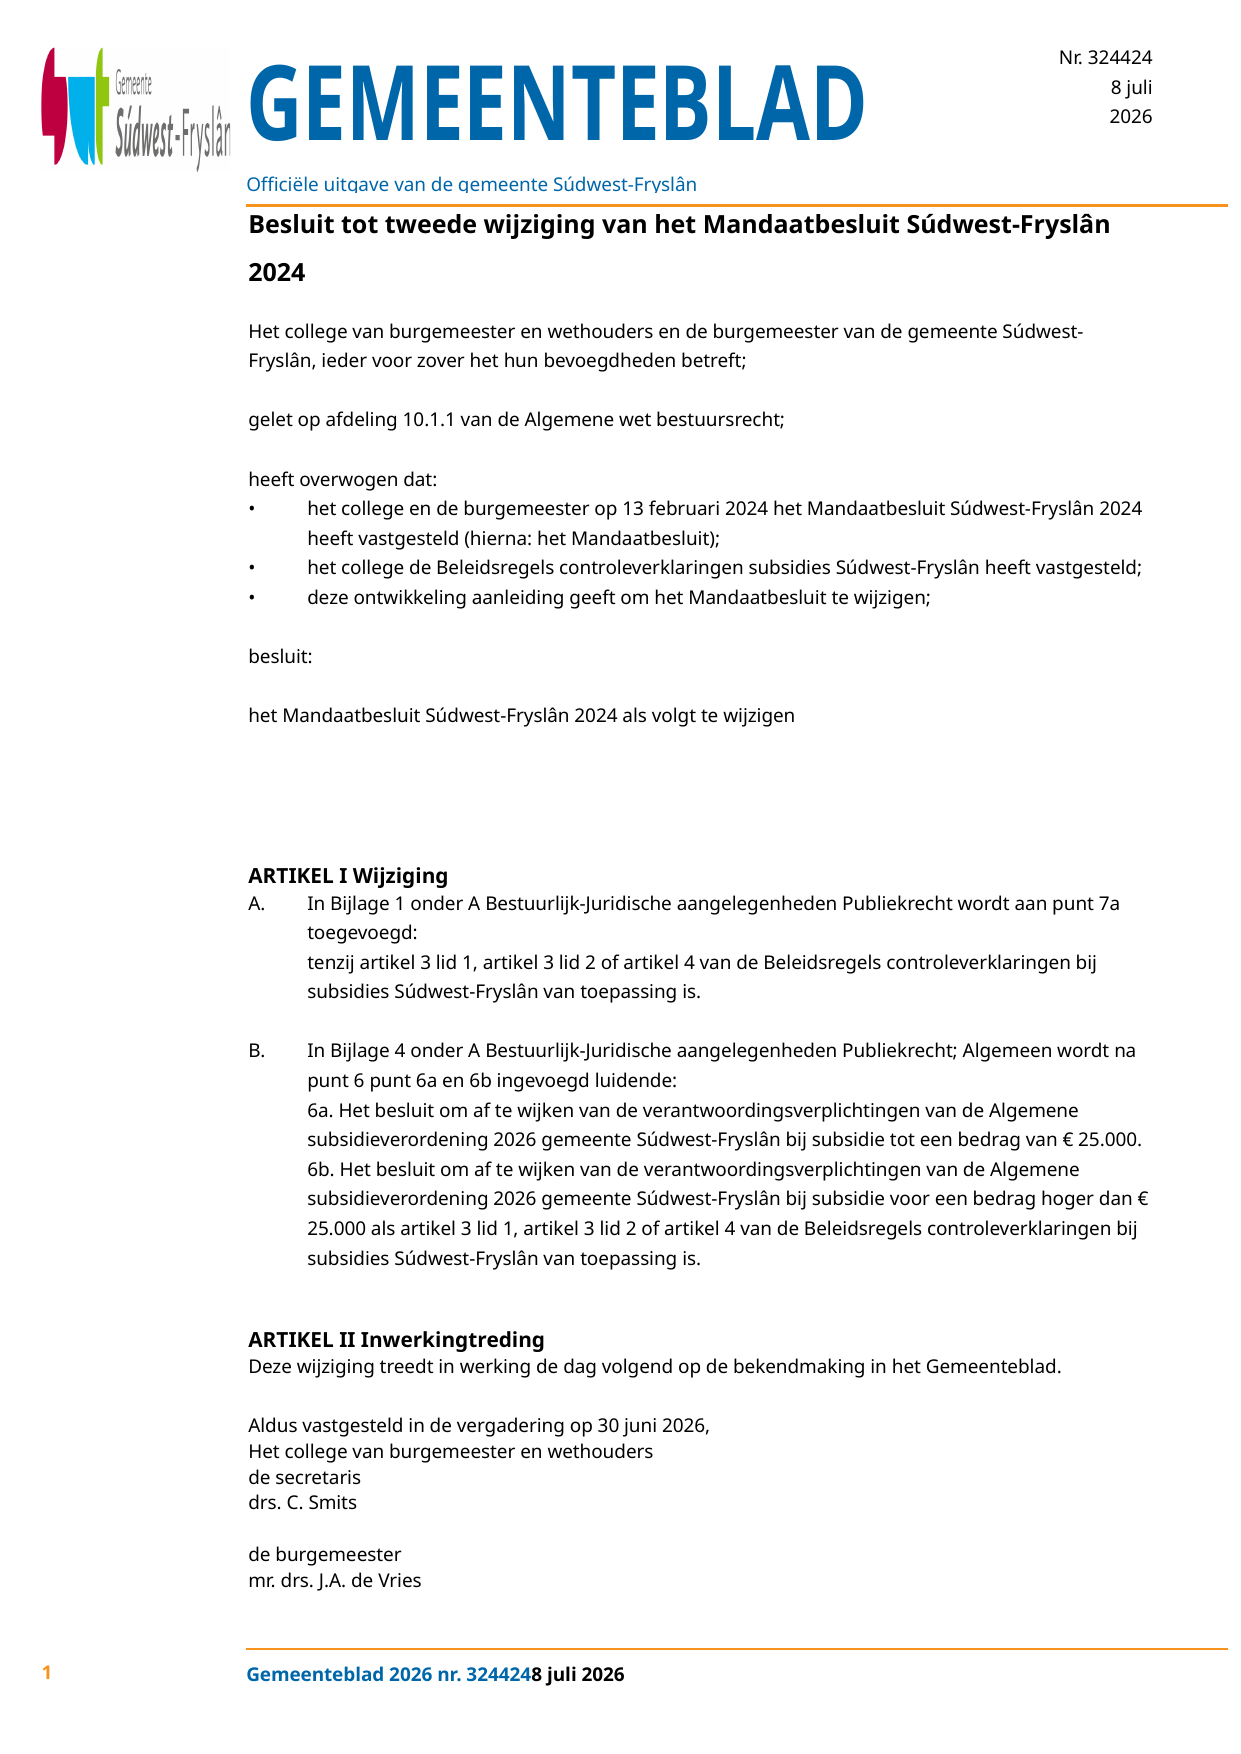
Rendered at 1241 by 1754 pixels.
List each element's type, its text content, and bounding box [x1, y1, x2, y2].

text besluit: [248, 643, 1152, 669]
text gelet op afdeling 10.1.1 van de Algemene wet bestuursrecht; [248, 407, 1152, 432]
text mr. drs. J.A. de Vries [248, 1567, 1152, 1592]
text heeft overwogen dat: [248, 466, 1152, 492]
text de secretaris [248, 1464, 1152, 1489]
text de burgemeester [248, 1541, 1152, 1567]
text ARTIKEL II Inwerkingtreding [248, 1325, 1152, 1353]
text drs. C. Smits [248, 1489, 1152, 1515]
list In Bijlage 1 onder A Bestuurlijk-Juridische aangelegenheden Publiekrecht wordt aan punt 7a toegevoegd: [248, 890, 1152, 945]
text Aldus vastgesteld in de vergadering op 30 juni 2026, [248, 1412, 1152, 1438]
list het college en de burgemeester op 13 februari 2024 het Mandaatbesluit Súdwest-Fryslân 2024 heeft vastgesteld (hierna: het Mandaatbesluit); [248, 495, 1152, 551]
list In Bijlage 4 onder A Bestuurlijk-Juridische aangelegenheden Publiekrecht; Algemeen wordt na punt 6 punt 6a en 6b ingevoegd luidende: [248, 1038, 1152, 1093]
text ARTIKEL I Wijziging [248, 861, 1152, 890]
text Het college van burgemeester en wethouders [248, 1438, 1152, 1464]
text het Mandaatbesluit Súdwest-Fryslân 2024 als volgt te wijzigen [248, 702, 1152, 728]
text Deze wijziging treedt in werking de dag volgend op de bekendmaking in het Gemeenteblad. [248, 1353, 1152, 1379]
text Besluit tot tweede wijziging van het Mandaatbesluit Súdwest-Fryslân 2024 [248, 207, 1152, 288]
list 6b. Het besluit om af te wijken van de verantwoordingsverplichtingen van de Algemene subsidieverordening 2026 gemeente Súdwest-Fryslân bij subsidie voor een bedrag hoger dan € 25.000 als artikel 3 lid 1, artikel 3 lid 2 of artikel 4 van de Beleidsregels controleverklaringen bij subsidies Súdwest-Fryslân van toepassing is. [248, 1156, 1152, 1271]
text Het college van burgemeester en wethouders en de burgemeester van de gemeente Súdwest-Fryslân, ieder voor zover het hun bevoegdheden betreft; [248, 318, 1152, 373]
list deze ontwikkeling aanleiding geeft om het Mandaatbesluit te wijzigen; [248, 584, 1152, 610]
list tenzij artikel 3 lid 1, artikel 3 lid 2 of artikel 4 van de Beleidsregels controleverklaringen bij subsidies Súdwest-Fryslân van toepassing is. [248, 949, 1152, 1004]
list 6a. Het besluit om af te wijken van de verantwoordingsverplichtingen van de Algemene subsidieverordening 2026 gemeente Súdwest-Fryslân bij subsidie tot een bedrag van € 25.000. [248, 1097, 1152, 1152]
list het college de Beleidsregels controleverklaringen subsidies Súdwest-Fryslân heeft vastgesteld; [248, 554, 1152, 580]
picture [41, 47, 231, 172]
